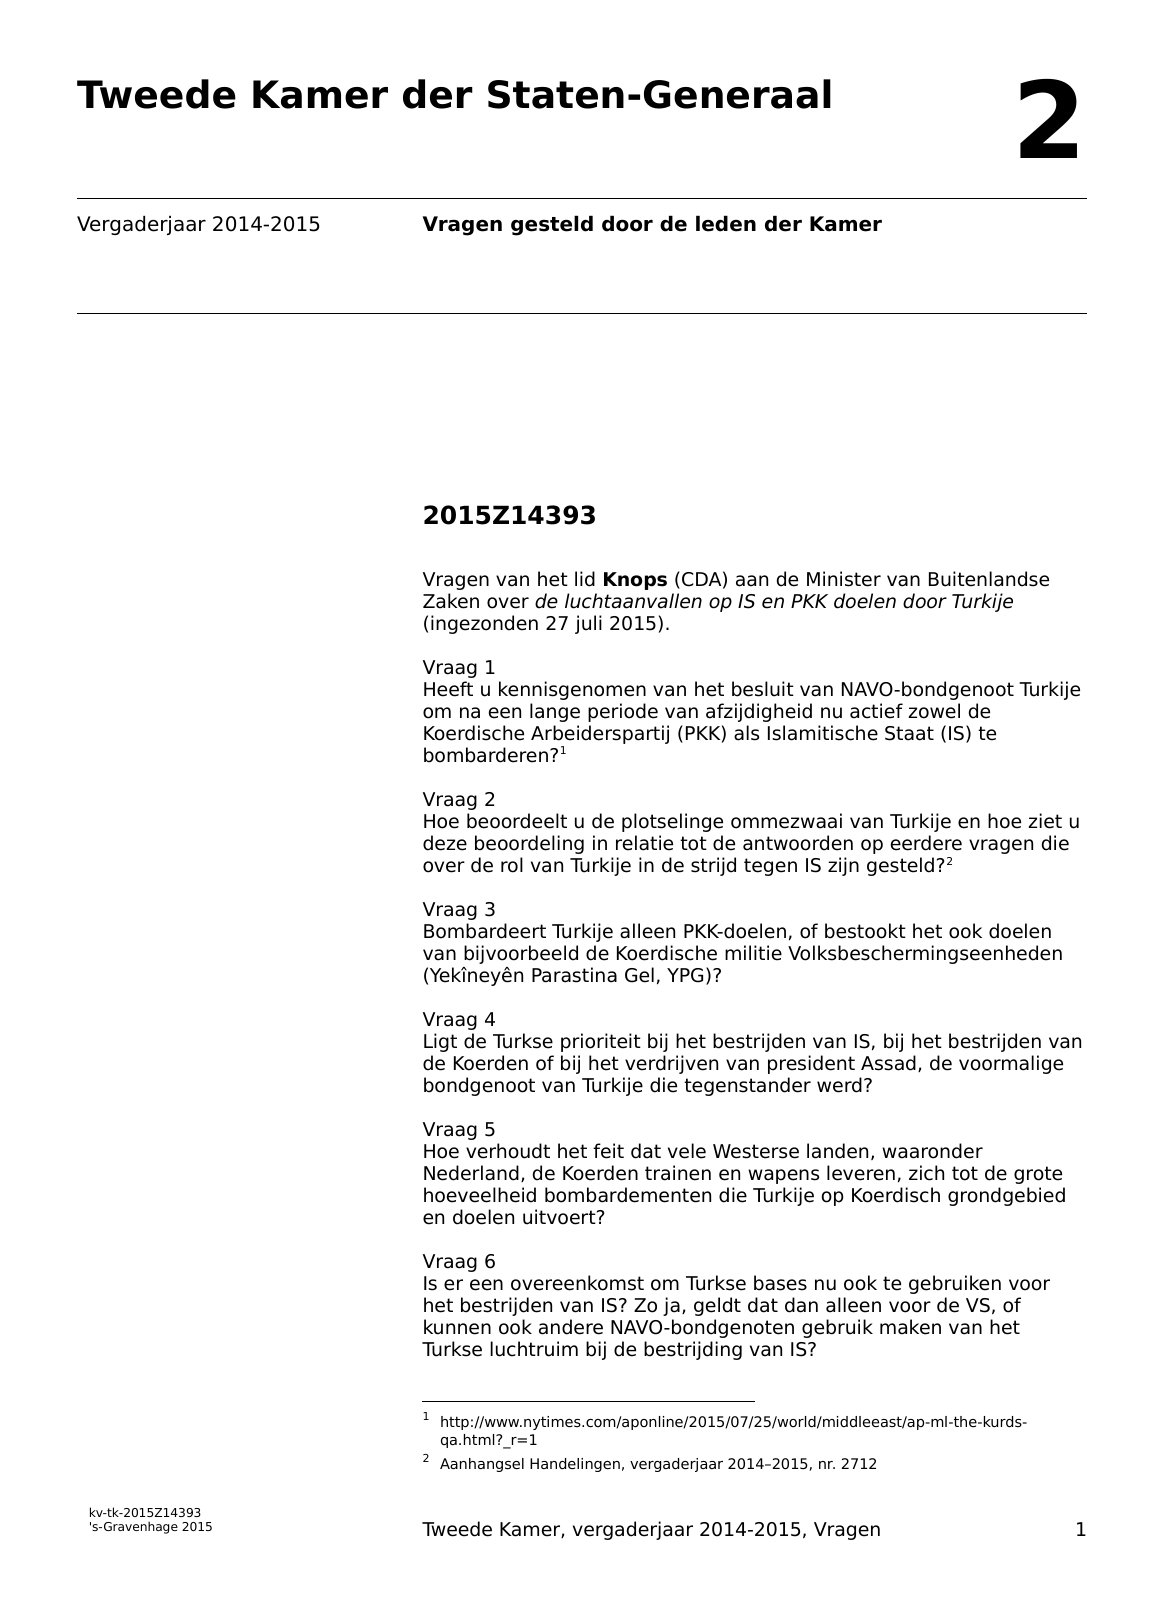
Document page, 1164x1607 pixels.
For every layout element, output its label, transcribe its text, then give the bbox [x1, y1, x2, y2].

text Hoe verhoudt het feit dat vele Westerse landen, waaronder Nederland, de Koerden trainen en wapens leveren, zich tot de grote hoeveelheid bombardementen die Turkije op Koerdisch grondgebied en doelen uitvoert? [422, 1141, 1087, 1229]
text Vraag 5 [422, 1119, 1087, 1141]
text http://www.nytimes.com/aponline/2015/07/25/world/middleeast/ap-ml-the-kurds-qa.html?_r=1 [422, 1410, 1087, 1449]
text Bombardeert Turkije alleen PKK-doelen, of bestookt het ook doelen van bijvoorbeeld de Koerdische militie Volksbeschermingseenheden (Yekîneyên Parastina Gel, YPG)? [422, 921, 1087, 987]
text kv-tk-2015Z14393 [88, 1506, 323, 1520]
text Vraag 3 [422, 899, 1087, 921]
text 's-Gravenhage 2015 [88, 1520, 323, 1534]
text Hoe beoordeelt u de plotselinge ommezwaai van Turkije en hoe ziet u deze beoordeling in relatie tot de antwoorden op eerdere vragen die over de rol van Turkije in de strijd tegen IS zijn gesteld? [422, 811, 1087, 877]
table_header 2 [886, 59, 1087, 198]
table_cell Vragen gesteld door de leden der Kamer [422, 199, 1087, 313]
text Vragen van het lid Knops (CDA) aan de Minister van Buitenlandse Zaken over de luchtaanvallen op IS en PKK doelen door Turkije (ingezonden 27 juli 2015). [422, 569, 1087, 635]
text Heeft u kennisgenomen van het besluit van NAVO-bondgenoot Turkije om na een lange periode van afzijdigheid nu actief zowel de Koerdische Arbeiderspartij (PKK) als Islamitische Staat (IS) te bombarderen? [422, 679, 1087, 767]
text Vraag 6 [422, 1251, 1087, 1273]
text 2015Z14393 [422, 501, 1087, 531]
table_cell Vergaderjaar 2014-2015 [77, 199, 422, 313]
text Aanhangsel Handelingen, vergaderjaar 2014–2015, nr. 2712 [422, 1452, 1087, 1474]
text Is er een overeenkomst om Turkse bases nu ook te gebruiken voor het bestrijden van IS? Zo ja, geldt dat dan alleen voor de VS, of kunnen ook andere NAVO-bondgenoten gebruik maken van het Turkse luchtruim bij de bestrijding van IS? [422, 1273, 1087, 1361]
text Vraag 1 [422, 657, 1087, 679]
table_header Tweede Kamer der Staten-Generaal [77, 59, 886, 198]
text Vraag 4 [422, 1009, 1087, 1031]
text Ligt de Turkse prioriteit bij het bestrijden van IS, bij het bestrijden van de Koerden of bij het verdrijven van president Assad, de voormalige bondgenoot van Turkije die tegenstander werd? [422, 1031, 1087, 1097]
text Vraag 2 [422, 789, 1087, 811]
